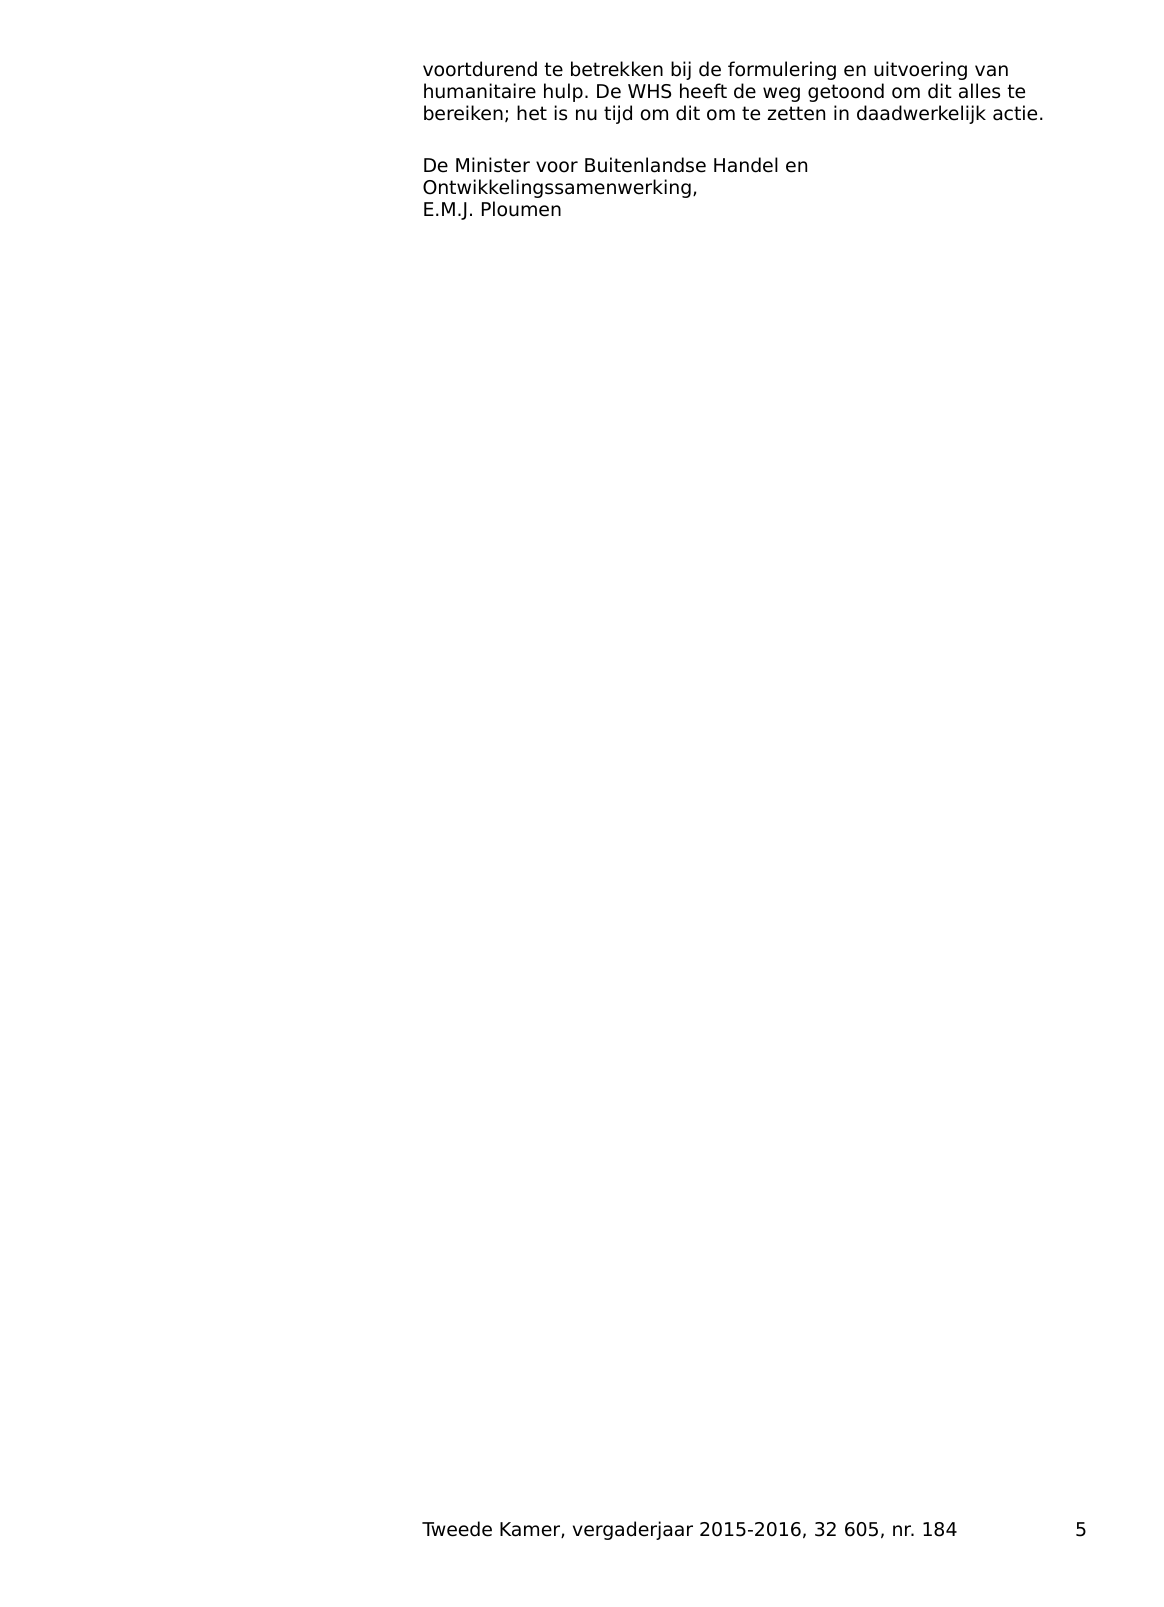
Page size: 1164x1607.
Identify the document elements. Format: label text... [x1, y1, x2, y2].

text De Minister voor Buitenlandse Handel en Ontwikkelingssamenwerking, E.M.J. Ploumen [422, 155, 1087, 221]
text voortdurend te betrekken bij de formulering en uitvoering van humanitaire hulp. De WHS heeft de weg getoond om dit alles te bereiken; het is nu tijd om dit om te zetten in daadwerkelijk actie. [422, 59, 1087, 125]
